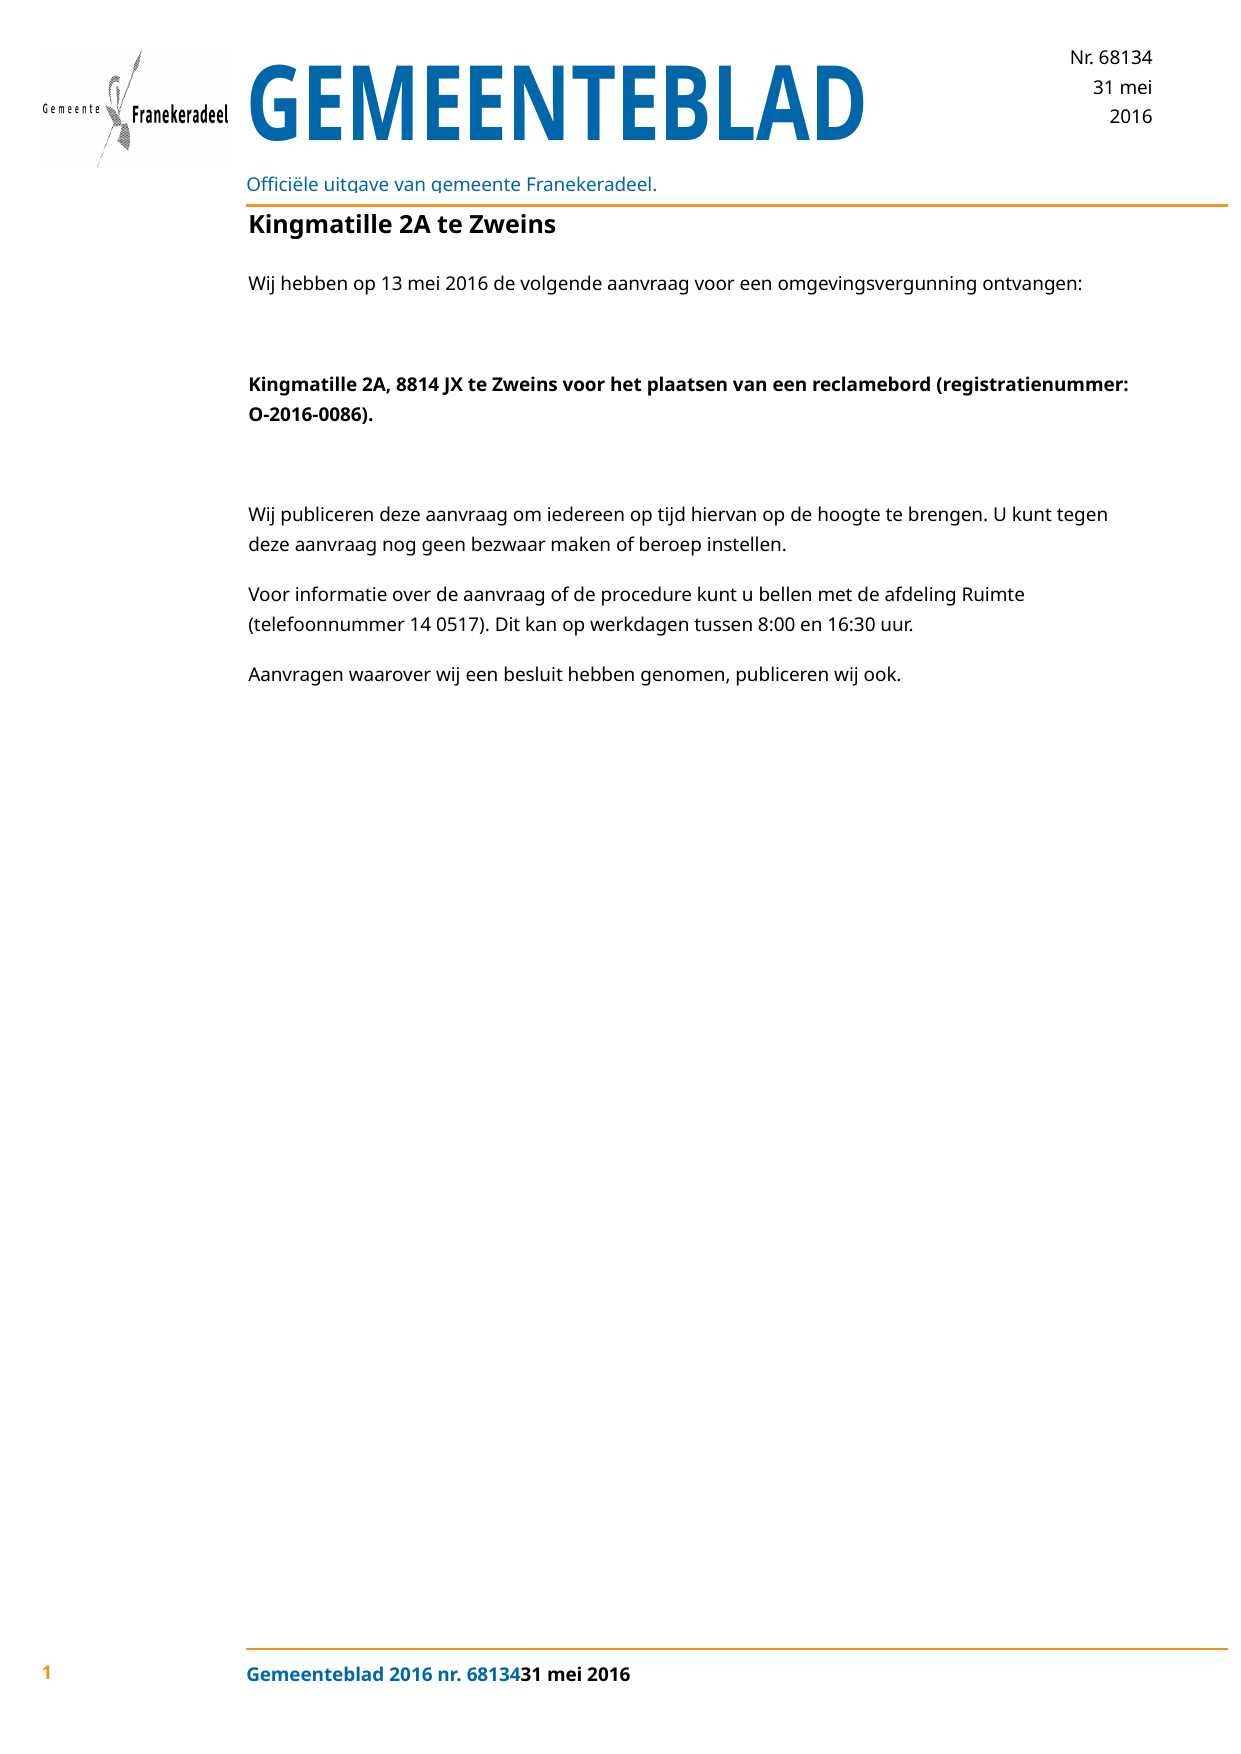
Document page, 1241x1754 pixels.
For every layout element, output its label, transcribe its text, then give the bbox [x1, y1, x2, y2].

text Wij hebben op 13 mei 2016 de volgende aanvraag voor een omgevingsvergunning ontvangen: [248, 270, 1152, 296]
picture [41, 47, 231, 172]
text Kingmatille 2A te Zweins [248, 207, 1152, 241]
text Aanvragen waarover wij een besluit hebben genomen, publiceren wij ook. [248, 662, 1152, 687]
text Wij publiceren deze aanvraag om iedereen op tijd hiervan op de hoogte te brengen. U kunt tegen deze aanvraag nog geen bezwaar maken of beroep instellen. [248, 502, 1152, 557]
text Kingmatille 2A, 8814 JX te Zweins voor het plaatsen van een reclamebord (registratienummer: O-2016-0086). [248, 371, 1152, 426]
text Voor informatie over de aanvraag of de procedure kunt u bellen met de afdeling Ruimte (telefoonnummer 14 0517). Dit kan op werkdagen tussen 8:00 en 16:30 uur. [248, 582, 1152, 637]
